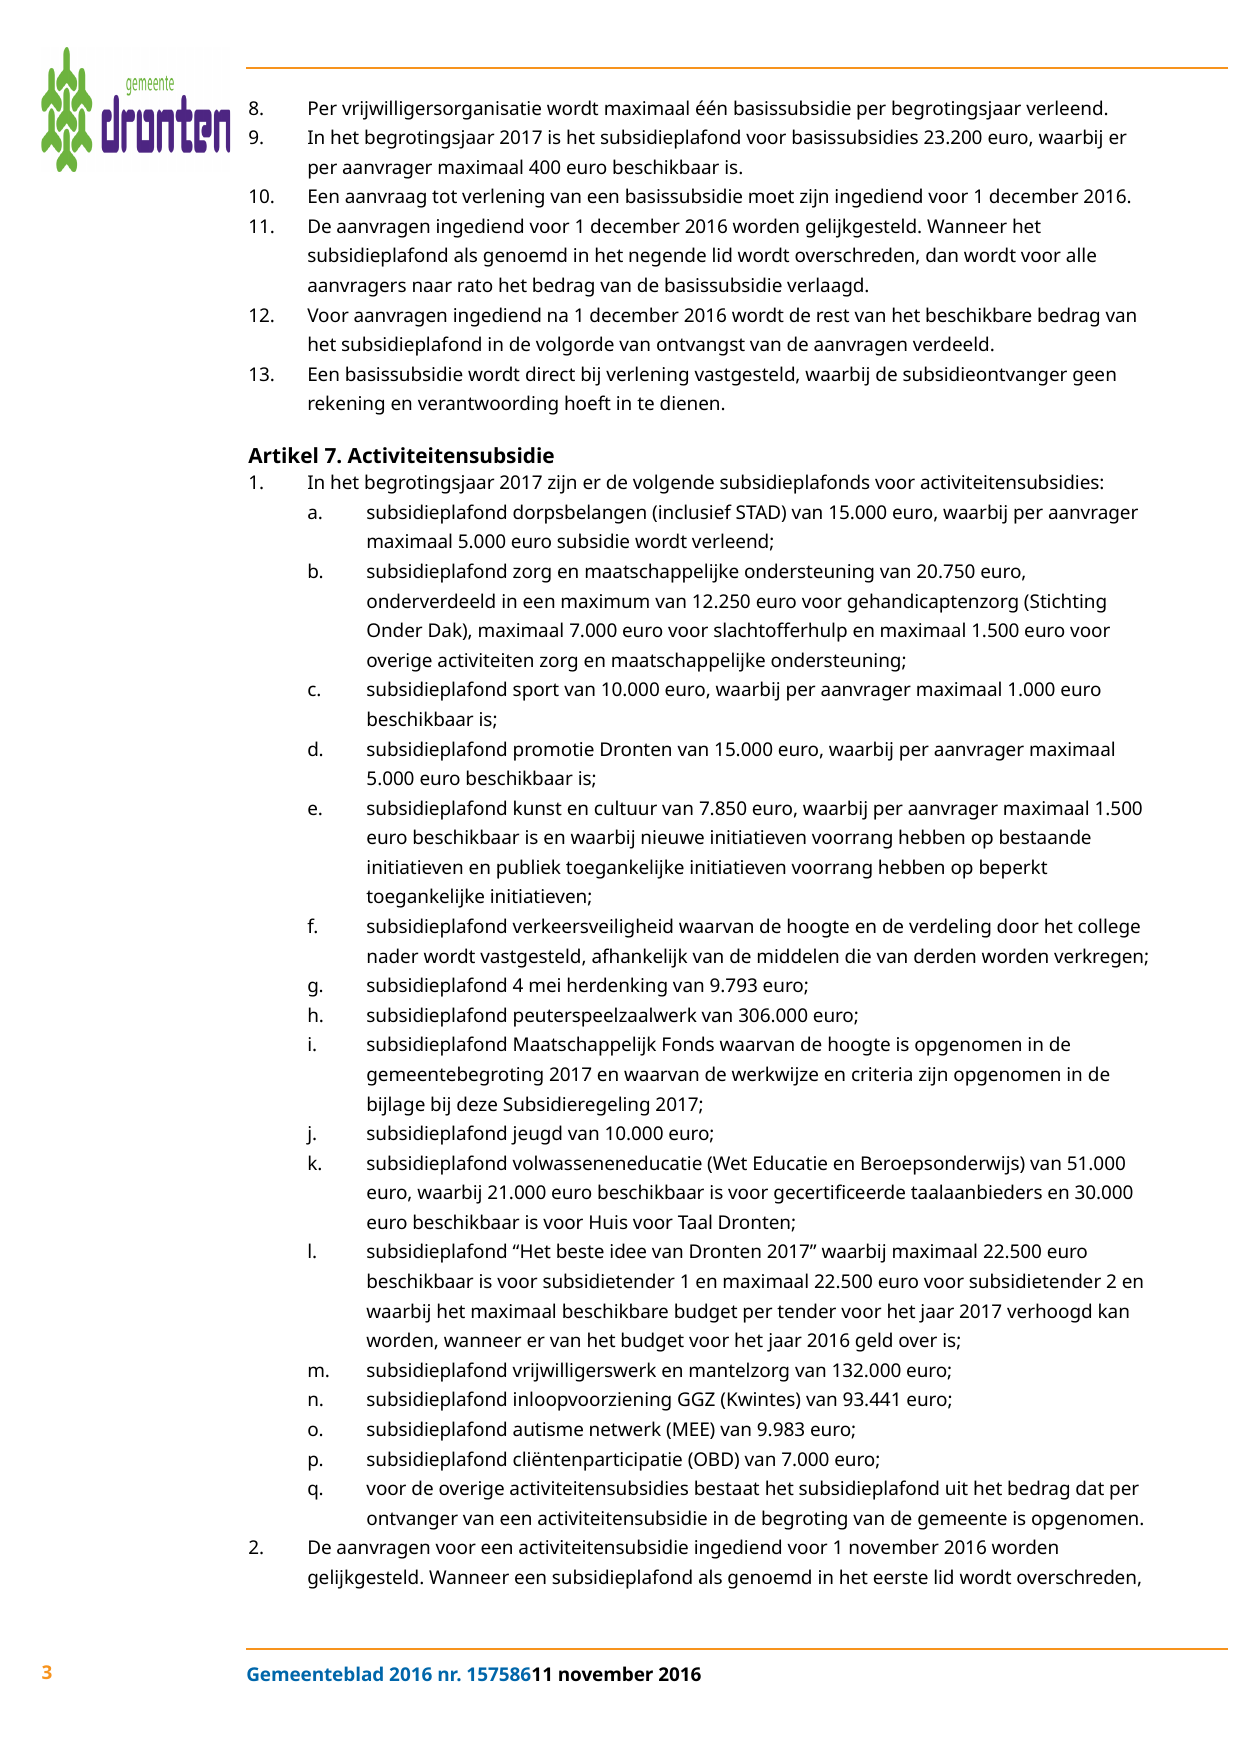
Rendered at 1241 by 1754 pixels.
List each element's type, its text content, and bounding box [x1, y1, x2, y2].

list subsidieplafond “Het beste idee van Dronten 2017” waarbij maximaal 22.500 euro beschikbaar is voor subsidietender 1 en maximaal 22.500 euro voor subsidietender 2 en waarbij het maximaal beschikbare budget per tender voor het jaar 2017 verhoogd kan worden, wanneer er van het budget voor het jaar 2016 geld over is; [307, 1239, 1152, 1353]
list subsidieplafond inloopvoorziening GGZ (Kwintes) van 93.441 euro; [307, 1387, 1152, 1412]
list Een aanvraag tot verlening van een basissubsidie moet zijn ingediend voor 1 december 2016. [248, 183, 1152, 209]
list In het begrotingsjaar 2017 zijn er de volgende subsidieplafonds voor activiteitensubsidies: [248, 469, 1152, 495]
list subsidieplafond zorg en maatschappelijke ondersteuning van 20.750 euro, onderverdeeld in een maximum van 12.250 euro voor gehandicaptenzorg (Stichting Onder Dak), maximaal 7.000 euro voor slachtofferhulp en maximaal 1.500 euro voor overige activiteiten zorg en maatschappelijke ondersteuning; [307, 558, 1152, 673]
list subsidieplafond vrijwilligerswerk en mantelzorg van 132.000 euro; [307, 1357, 1152, 1383]
list subsidieplafond cliëntenparticipatie (OBD) van 7.000 euro; [307, 1446, 1152, 1471]
text Artikel 7. Activiteitensubsidie [248, 441, 1152, 469]
picture [41, 47, 231, 172]
list subsidieplafond peuterspeelzaalwerk van 306.000 euro; [307, 1002, 1152, 1028]
list De aanvragen ingediend voor 1 december 2016 worden gelijkgesteld. Wanneer het subsidieplafond als genoemd in het negende lid wordt overschreden, dan wordt voor alle aanvragers naar rato het bedrag van de basissubsidie verlaagd. [248, 213, 1152, 298]
list In het begrotingsjaar 2017 is het subsidieplafond voor basissubsidies 23.200 euro, waarbij er per aanvrager maximaal 400 euro beschikbaar is. [248, 124, 1152, 180]
list voor de overige activiteitensubsidies bestaat het subsidieplafond uit het bedrag dat per ontvanger van een activiteitensubsidie in de begroting van de gemeente is opgenomen. [307, 1475, 1152, 1531]
list Per vrijwilligersorganisatie wordt maximaal één basissubsidie per begrotingsjaar verleend. [248, 95, 1152, 121]
list subsidieplafond verkeersveiligheid waarvan de hoogte en de verdeling door het college nader wordt vastgesteld, afhankelijk van de middelen die van derden worden verkregen; [307, 913, 1152, 968]
list subsidieplafond kunst en cultuur van 7.850 euro, waarbij per aanvrager maximaal 1.500 euro beschikbaar is en waarbij nieuwe initiatieven voorrang hebben op bestaande initiatieven en publiek toegankelijke initiatieven voorrang hebben op beperkt toegankelijke initiatieven; [307, 795, 1152, 909]
list subsidieplafond promotie Dronten van 15.000 euro, waarbij per aanvrager maximaal 5.000 euro beschikbaar is; [307, 736, 1152, 791]
list subsidieplafond jeugd van 10.000 euro; [307, 1120, 1152, 1146]
list De aanvragen voor een activiteitensubsidie ingediend voor 1 november 2016 worden gelijkgesteld. Wanneer een subsidieplafond als genoemd in het eerste lid wordt overschreden, [248, 1534, 1152, 1590]
list subsidieplafond 4 mei herdenking van 9.793 euro; [307, 972, 1152, 998]
list subsidieplafond autisme netwerk (MEE) van 9.983 euro; [307, 1416, 1152, 1442]
list Een basissubsidie wordt direct bij verlening vastgesteld, waarbij de subsidieontvanger geen rekening en verantwoording hoeft in te dienen. [248, 361, 1152, 416]
list subsidieplafond volwasseneneducatie (Wet Educatie en Beroepsonderwijs) van 51.000 euro, waarbij 21.000 euro beschikbaar is voor gecertificeerde taalaanbieders en 30.000 euro beschikbaar is voor Huis voor Taal Dronten; [307, 1150, 1152, 1235]
list subsidieplafond sport van 10.000 euro, waarbij per aanvrager maximaal 1.000 euro beschikbaar is; [307, 677, 1152, 732]
list Voor aanvragen ingediend na 1 december 2016 wordt de rest van het beschikbare bedrag van het subsidieplafond in de volgorde van ontvangst van de aanvragen verdeeld. [248, 302, 1152, 357]
list subsidieplafond dorpsbelangen (inclusief STAD) van 15.000 euro, waarbij per aanvrager maximaal 5.000 euro subsidie wordt verleend; [307, 499, 1152, 554]
list subsidieplafond Maatschappelijk Fonds waarvan de hoogte is opgenomen in de gemeentebegroting 2017 en waarvan de werkwijze en criteria zijn opgenomen in de bijlage bij deze Subsidieregeling 2017; [307, 1032, 1152, 1116]
